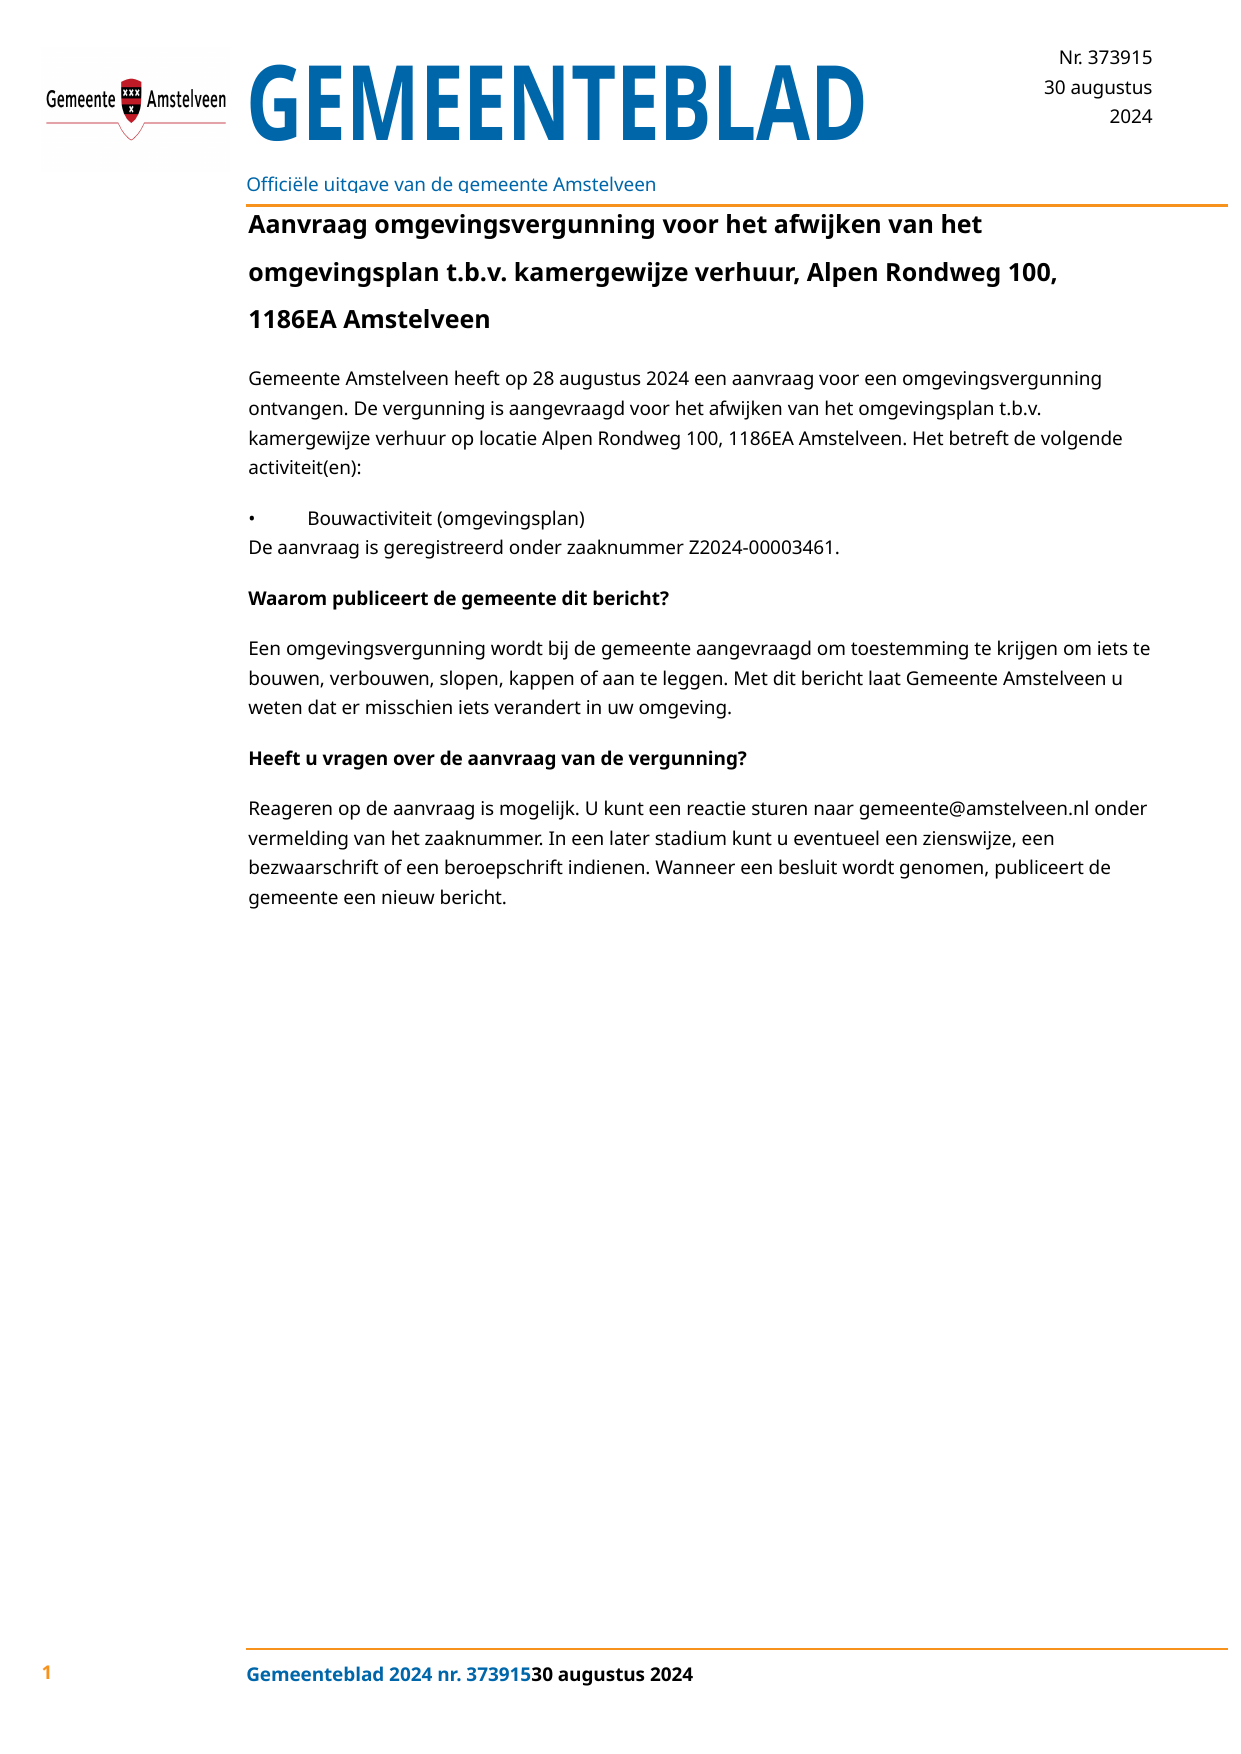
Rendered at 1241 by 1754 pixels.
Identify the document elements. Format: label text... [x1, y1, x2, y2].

list Bouwactiviteit (omgevingsplan) [248, 505, 1152, 530]
text Reageren op de aanvraag is mogelijk. U kunt een reactie sturen naar gemeente@amstelveen.nl onder vermelding van het zaaknummer. In een later stadium kunt u eventueel een zienswijze, een bezwaarschrift of een beroepschrift indienen. Wanneer een besluit wordt genomen, publiceert de gemeente een nieuw bericht. [248, 795, 1152, 909]
text Heeft u vragen over de aanvraag van de vergunning? [248, 745, 1152, 770]
picture [41, 47, 231, 172]
text Een omgevingsvergunning wordt bij de gemeente aangevraagd om toestemming te krijgen om iets te bouwen, verbouwen, slopen, kappen of aan te leggen. Met dit bericht laat Gemeente Amstelveen u weten dat er misschien iets verandert in uw omgeving. [248, 635, 1152, 720]
text De aanvraag is geregistreerd onder zaaknummer Z2024-00003461. [248, 534, 1152, 560]
text Gemeente Amstelveen heeft op 28 augustus 2024 een aanvraag voor een omgevingsvergunning ontvangen. De vergunning is aangevraagd voor het afwijken van het omgevingsplan t.b.v. kamergewijze verhuur op locatie Alpen Rondweg 100, 1186EA Amstelveen. Het betreft de volgende activiteit(en): [248, 366, 1152, 480]
text Waarom publiceert de gemeente dit bericht? [248, 585, 1152, 610]
text Aanvraag omgevingsvergunning voor het afwijken van het omgevingsplan t.b.v. kamergewijze verhuur, Alpen Rondweg 100, 1186EA Amstelveen [248, 207, 1152, 336]
